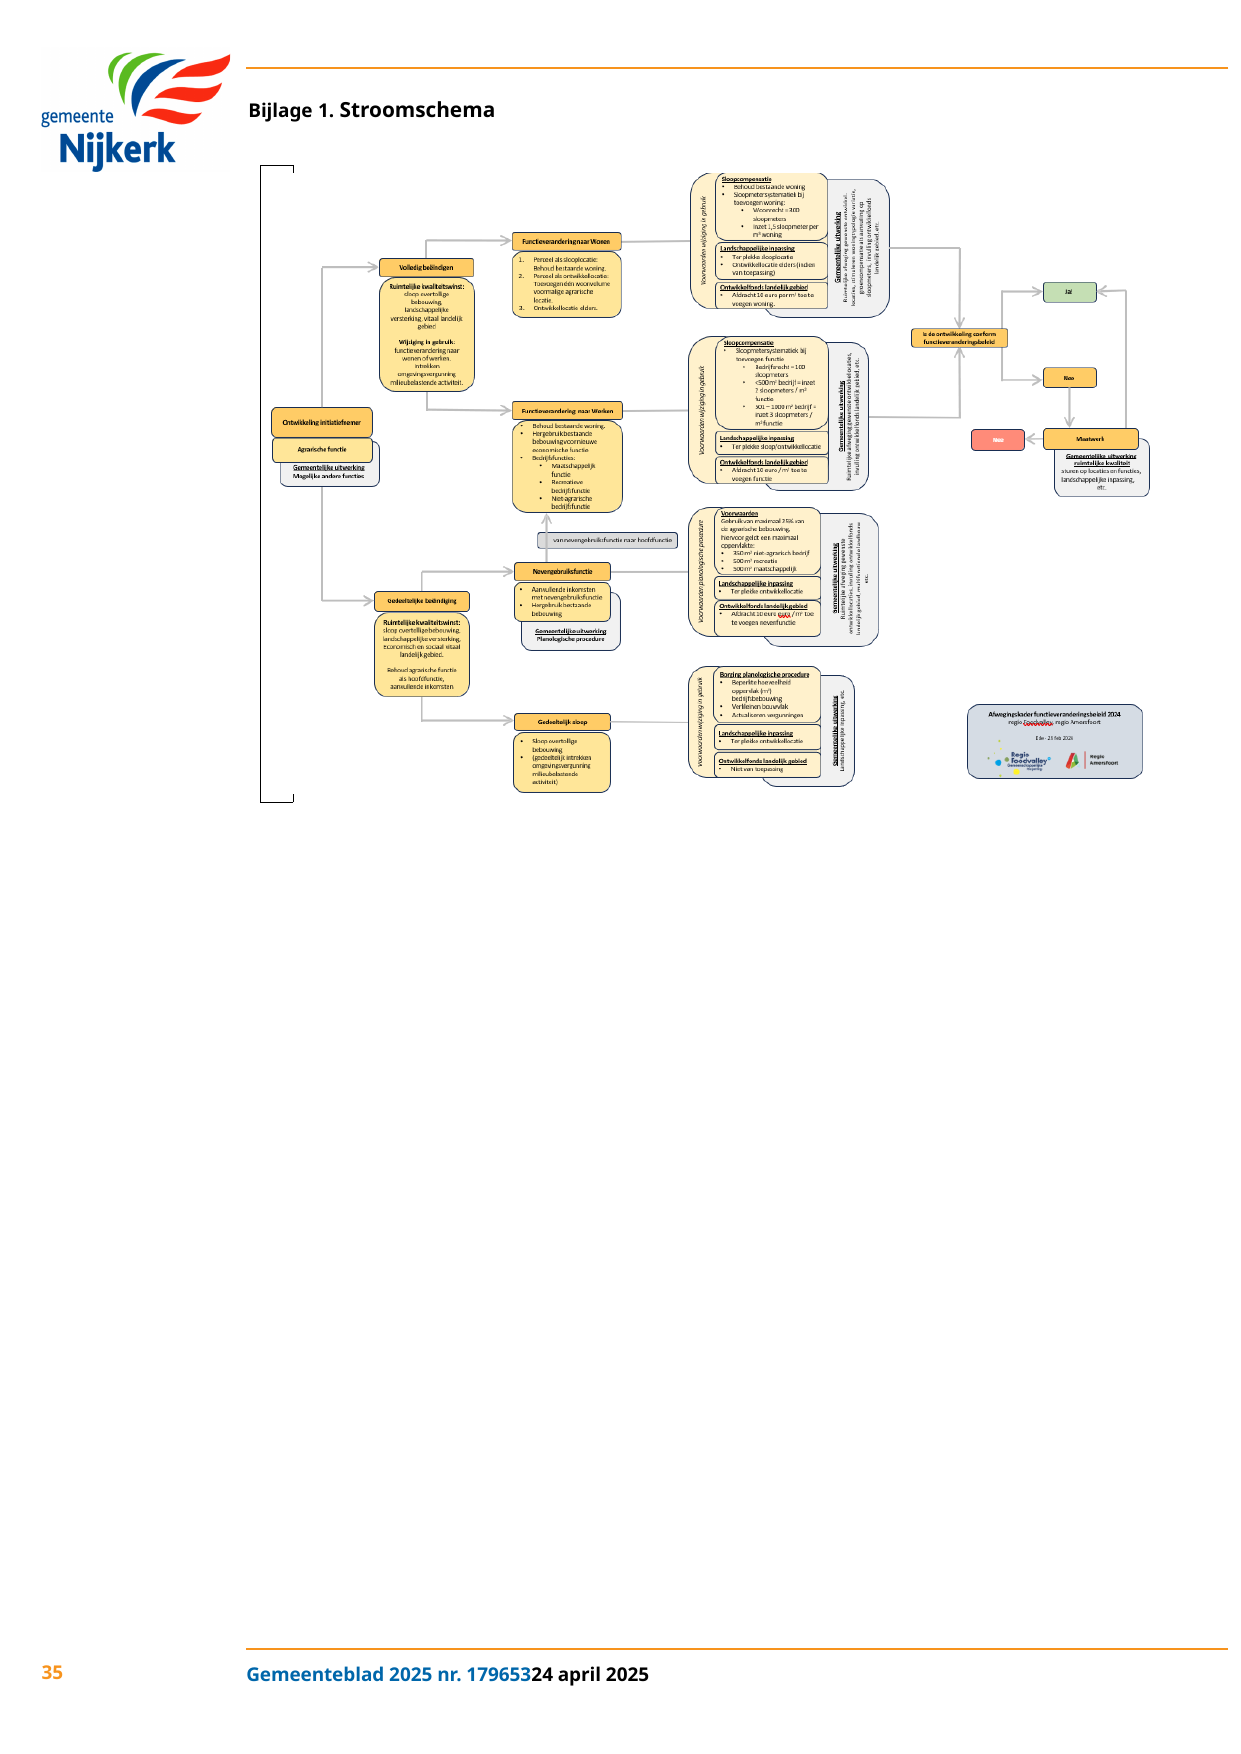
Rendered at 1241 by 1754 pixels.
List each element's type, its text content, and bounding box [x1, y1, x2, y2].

picture [41, 47, 231, 172]
picture [268, 173, 1155, 794]
text Bijlage 1. Stroomschema [248, 95, 1152, 123]
